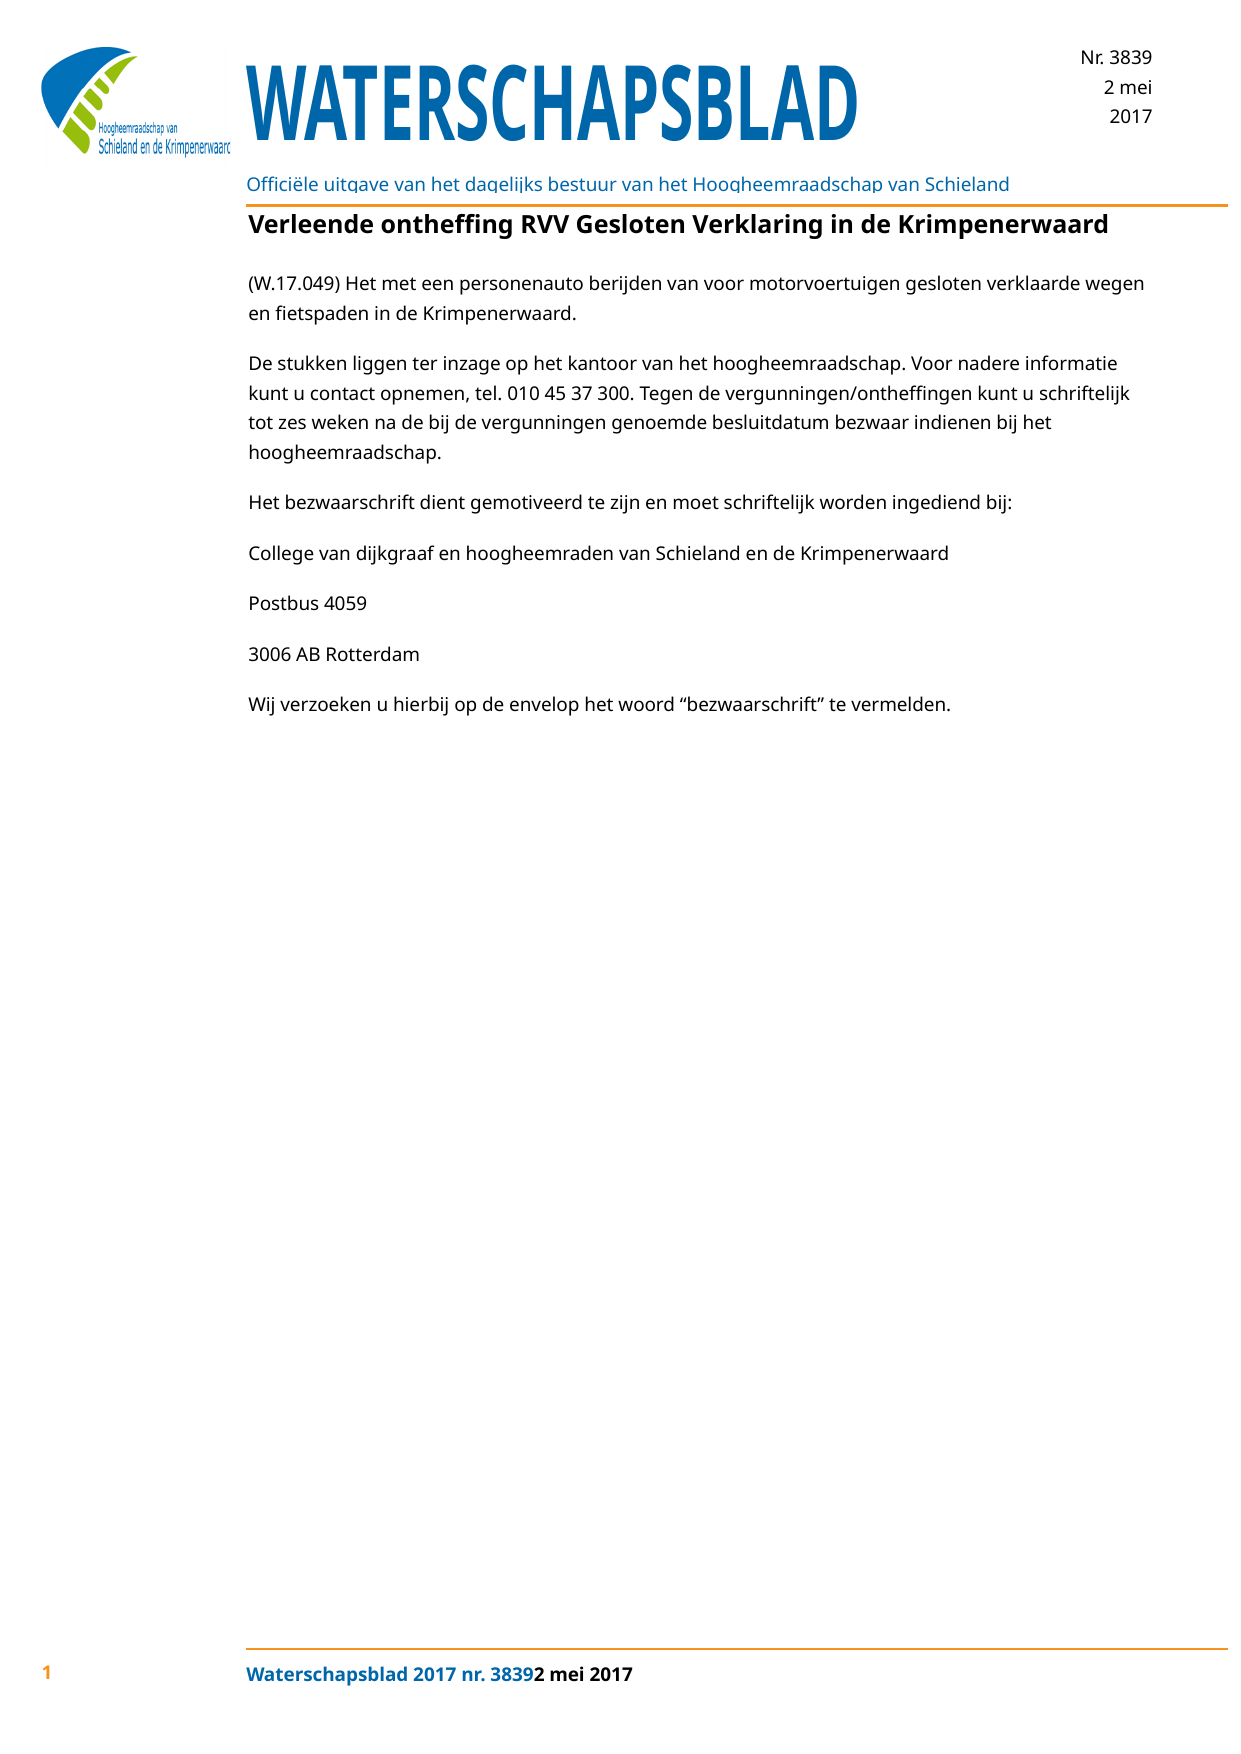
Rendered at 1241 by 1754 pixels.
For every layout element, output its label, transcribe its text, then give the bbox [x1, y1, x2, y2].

picture [41, 47, 231, 172]
text Het bezwaarschrift dient gemotiveerd te zijn en moet schriftelijk worden ingediend bij: [248, 489, 1152, 515]
text Wij verzoeken u hierbij op de envelop het woord “bezwaarschrift” te vermelden. [248, 691, 1152, 717]
text De stukken liggen ter inzage op het kantoor van het hoogheemraadschap. Voor nadere informatie kunt u contact opnemen, tel. 010 45 37 300. Tegen de vergunningen/ontheffingen kunt u schriftelijk tot zes weken na de bij de vergunningen genoemde besluitdatum bezwaar indienen bij het hoogheemraadschap. [248, 350, 1152, 465]
text 3006 AB Rotterdam [248, 641, 1152, 666]
text (W.17.049) Het met een personenauto berijden van voor motorvoertuigen gesloten verklaarde wegen en fietspaden in de Krimpenerwaard. [248, 270, 1152, 326]
text Postbus 4059 [248, 590, 1152, 616]
text College van dijkgraaf en hoogheemraden van Schieland en de Krimpenerwaard [248, 540, 1152, 566]
text Verleende ontheffing RVV Gesloten Verklaring in de Krimpenerwaard [248, 207, 1152, 241]
